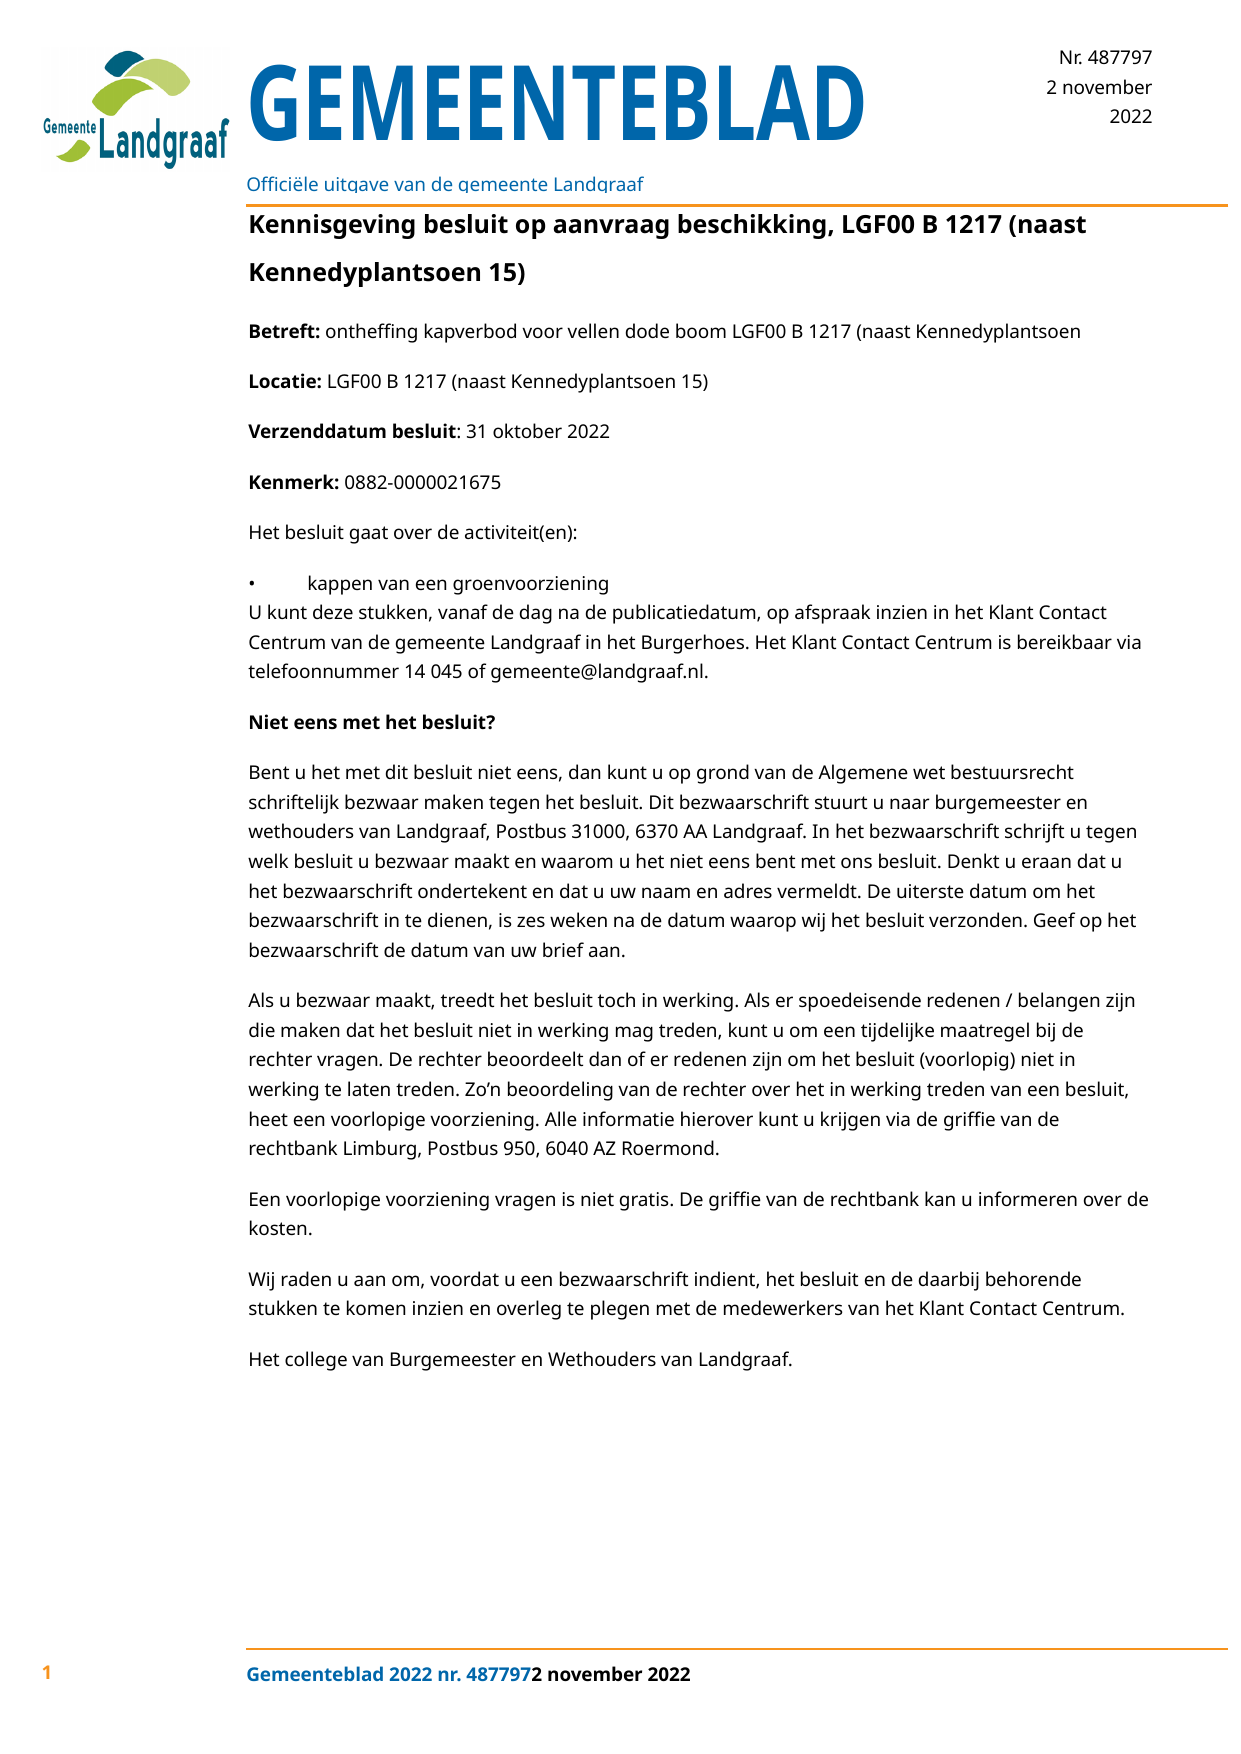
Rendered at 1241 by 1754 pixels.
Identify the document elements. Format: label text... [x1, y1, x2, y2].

list kappen van een groenvoorziening [248, 570, 1152, 596]
text Bent u het met dit besluit niet eens, dan kunt u op grond van de Algemene wet bestuursrecht schriftelijk bezwaar maken tegen het besluit. Dit bezwaarschrift stuurt u naar burgemeester en wethouders van Landgraaf, Postbus 31000, 6370 AA Landgraaf. In het bezwaarschrift schrijft u tegen welk besluit u bezwaar maakt en waarom u het niet eens bent met ons besluit. Denkt u eraan dat u het bezwaarschrift ondertekent en dat u uw naam en adres vermeldt. De uiterste datum om het bezwaarschrift in te dienen, is zes weken na de datum waarop wij het besluit verzonden. Geef op het bezwaarschrift de datum van uw brief aan. [248, 759, 1152, 963]
text Kenmerk: 0882-0000021675 [248, 469, 1152, 495]
text U kunt deze stukken, vanaf de dag na de publicatiedatum, op afspraak inzien in het Klant Contact Centrum van de gemeente Landgraaf in het Burgerhoes. Het Klant Contact Centrum is bereikbaar via telefoonnummer 14 045 of gemeente@landgraaf.nl. [248, 599, 1152, 684]
text Wij raden u aan om, voordat u een bezwaarschrift indient, het besluit en de daarbij behorende stukken te komen inzien en overleg te plegen met de medewerkers van het Klant Contact Centrum. [248, 1266, 1152, 1321]
text Locatie: LGF00 B 1217 (naast Kennedyplantsoen 15) [248, 368, 1152, 394]
text Als u bezwaar maakt, treedt het besluit toch in werking. Als er spoedeisende redenen / belangen zijn die maken dat het besluit niet in werking mag treden, kunt u om een tijdelijke maatregel bij de rechter vragen. De rechter beoordeelt dan of er redenen zijn om het besluit (voorlopig) niet in werking te laten treden. Zo’n beoordeling van de rechter over het in werking treden van een besluit, heet een voorlopige voorziening. Alle informatie hierover kunt u krijgen via de griffie van de rechtbank Limburg, Postbus 950, 6040 AZ Roermond. [248, 987, 1152, 1161]
text Betreft: ontheffing kapverbod voor vellen dode boom LGF00 B 1217 (naast Kennedyplantsoen [248, 318, 1152, 344]
text Een voorlopige voorziening vragen is niet gratis. De griffie van de rechtbank kan u informeren over de kosten. [248, 1186, 1152, 1241]
text Niet eens met het besluit? [248, 709, 1152, 735]
text Verzenddatum besluit: 31 oktober 2022 [248, 419, 1152, 444]
text Het college van Burgemeester en Wethouders van Landgraaf. [248, 1346, 1152, 1372]
text Het besluit gaat over de activiteit(en): [248, 519, 1152, 545]
picture [41, 47, 231, 172]
text Kennisgeving besluit op aanvraag beschikking, LGF00 B 1217 (naast Kennedyplantsoen 15) [248, 207, 1152, 288]
